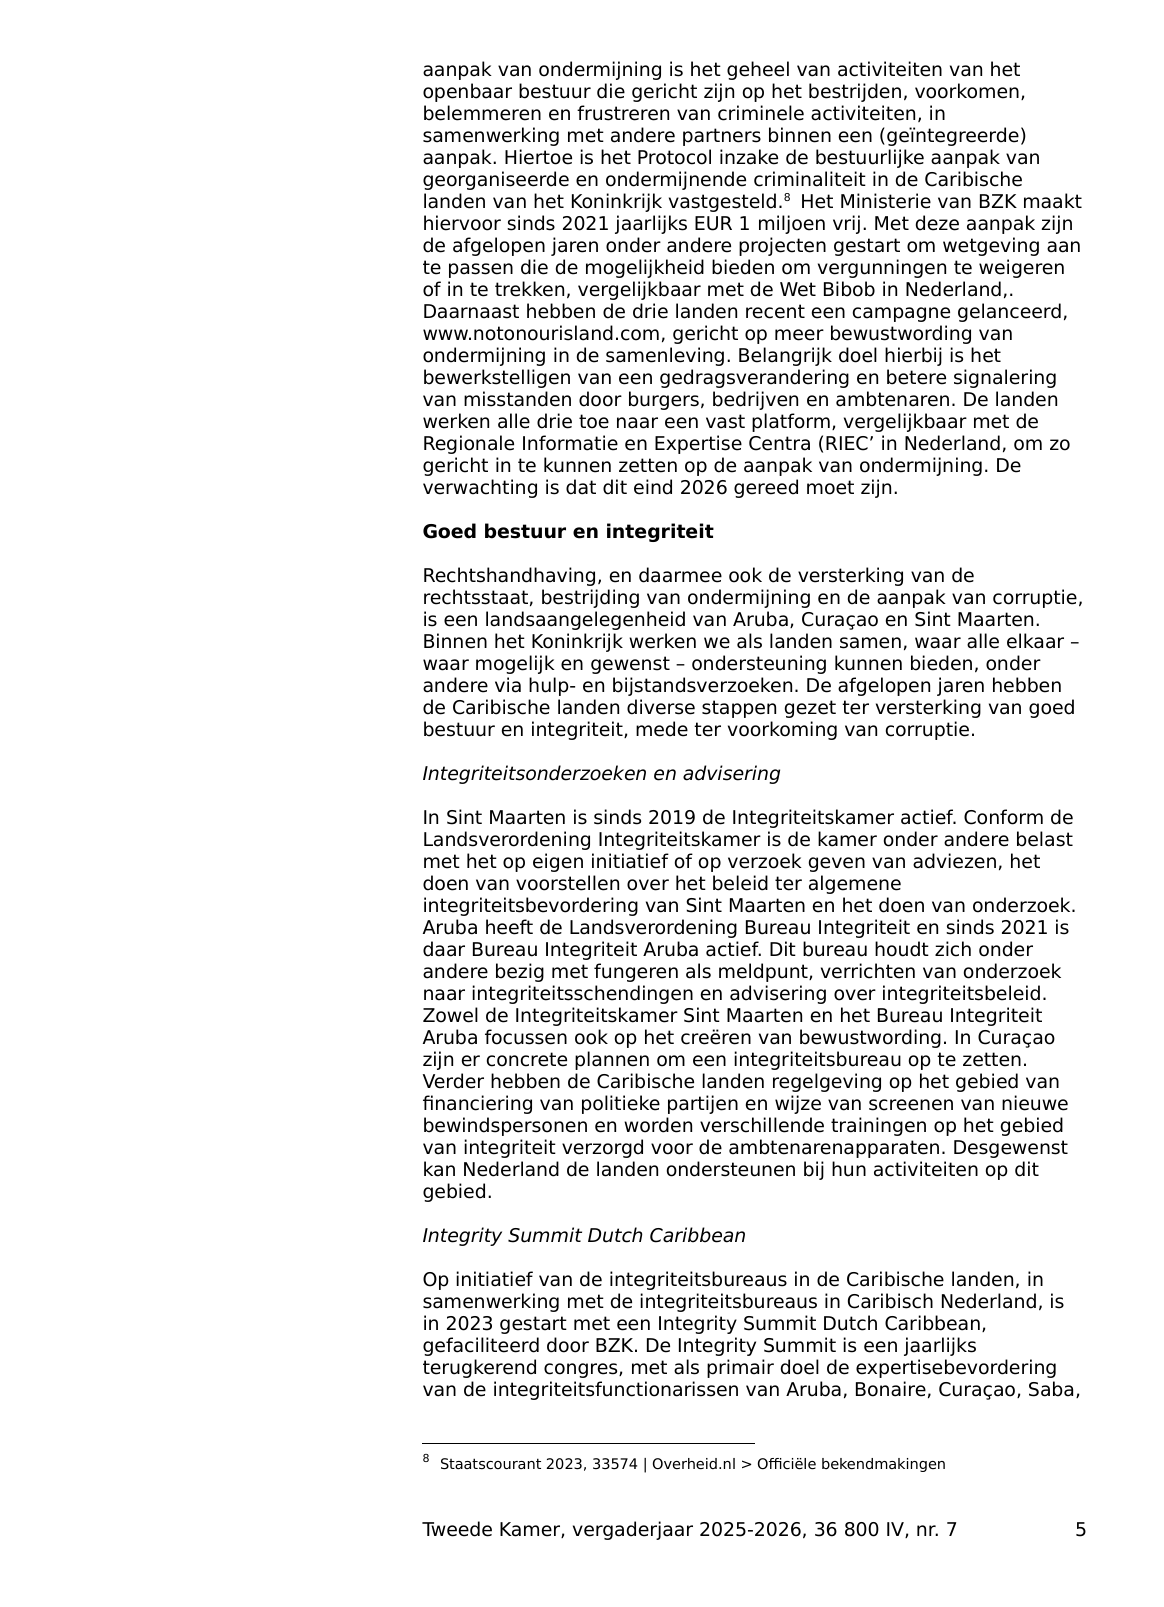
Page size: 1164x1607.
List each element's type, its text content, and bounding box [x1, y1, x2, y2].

subtitle Integriteitsonderzoeken en advisering [422, 763, 1087, 785]
text In Sint Maarten is sinds 2019 de Integriteitskamer actief. Conform de Landsverordening Integriteitskamer is de kamer onder andere belast met het op eigen initiatief of op verzoek geven van adviezen, het doen van voorstellen over het beleid ter algemene integriteitsbevordering van Sint Maarten en het doen van onderzoek. Aruba heeft de Landsverordening Bureau Integriteit en sinds 2021 is daar Bureau Integriteit Aruba actief. Dit bureau houdt zich onder andere bezig met fungeren als meldpunt, verrichten van onderzoek naar integriteitsschendingen en advisering over integriteitsbeleid. Zowel de Integriteitskamer Sint Maarten en het Bureau Integriteit Aruba focussen ook op het creëren van bewustwording. In Curaçao zijn er concrete plannen om een integriteitsbureau op te zetten. Verder hebben de Caribische landen regelgeving op het gebied van financiering van politieke partijen en wijze van screenen van nieuwe bewindspersonen en worden verschillende trainingen op het gebied van integriteit verzorgd voor de ambtenarenapparaten. Desgewenst kan Nederland de landen ondersteunen bij hun activiteiten op dit gebied. [422, 807, 1087, 1203]
text Rechtshandhaving, en daarmee ook de versterking van de rechtsstaat, bestrijding van ondermijning en de aanpak van corruptie, is een landsaangelegenheid van Aruba, Curaçao en Sint Maarten. Binnen het Koninkrijk werken we als landen samen, waar alle elkaar – waar mogelijk en gewenst – ondersteuning kunnen bieden, onder andere via hulp- en bijstandsverzoeken. De afgelopen jaren hebben de Caribische landen diverse stappen gezet ter versterking van goed bestuur en integriteit, mede ter voorkoming van corruptie. [422, 565, 1087, 741]
subtitle Goed bestuur en integriteit [422, 521, 1087, 543]
text Op initiatief van de integriteitsbureaus in de Caribische landen, in samenwerking met de integriteitsbureaus in Caribisch Nederland, is in 2023 gestart met een Integrity Summit Dutch Caribbean, gefaciliteerd door BZK. De Integrity Summit is een jaarlijks terugkerend congres, met als primair doel de expertisebevordering van de integriteitsfunctionarissen van Aruba, Bonaire, Curaçao, Saba, [422, 1269, 1087, 1401]
text aanpak van ondermijning is het geheel van activiteiten van het openbaar bestuur die gericht zijn op het bestrijden, voorkomen, belemmeren en frustreren van criminele activiteiten, in samenwerking met andere partners binnen een (geïntegreerde) aanpak. Hiertoe is het Protocol inzake de bestuurlijke aanpak van georganiseerde en ondermijnende criminaliteit in de Caribische landen van het Koninkrijk vastgesteld. Het Ministerie van BZK maakt hiervoor sinds 2021 jaarlijks EUR 1 miljoen vrij. Met deze aanpak zijn de afgelopen jaren onder andere projecten gestart om wetgeving aan te passen die de mogelijkheid bieden om vergunningen te weigeren of in te trekken, vergelijkbaar met de Wet Bibob in Nederland,. Daarnaast hebben de drie landen recent een campagne gelanceerd, www.notonourisland.com, gericht op meer bewustwording van ondermijning in de samenleving. Belangrijk doel hierbij is het bewerkstelligen van een gedragsverandering en betere signalering van misstanden door burgers, bedrijven en ambtenaren. De landen werken alle drie toe naar een vast platform, vergelijkbaar met de Regionale Informatie en Expertise Centra (RIEC’ in Nederland, om zo gericht in te kunnen zetten op de aanpak van ondermijning. De verwachting is dat dit eind 2026 gereed moet zijn. [422, 59, 1087, 499]
text Staatscourant 2023, 33574 | Overheid.nl > Officiële bekendmakingen [422, 1452, 1087, 1474]
subtitle Integrity Summit Dutch Caribbean [422, 1225, 1087, 1247]
